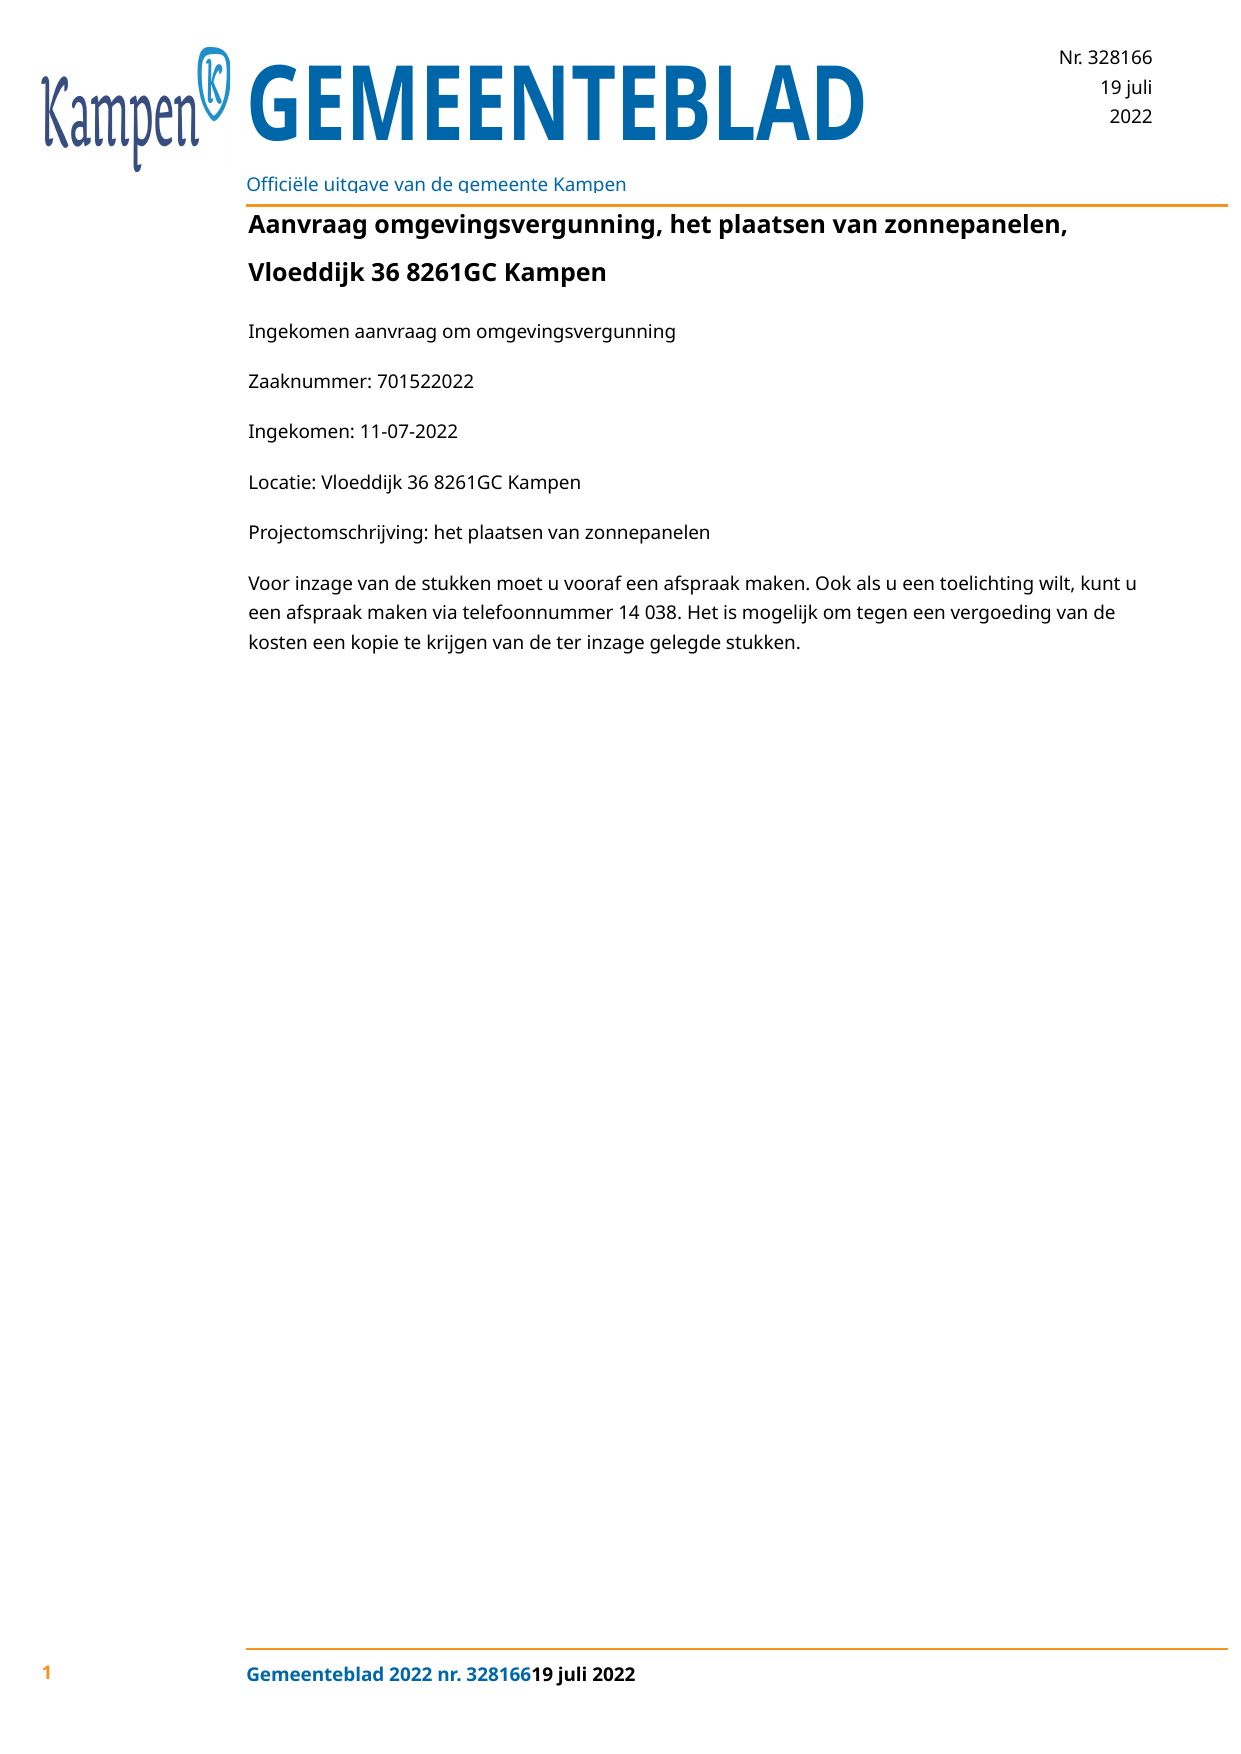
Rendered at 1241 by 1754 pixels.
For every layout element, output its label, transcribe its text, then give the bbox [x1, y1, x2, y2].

text Ingekomen aanvraag om omgevingsvergunning [248, 318, 1152, 344]
text Voor inzage van de stukken moet u vooraf een afspraak maken. Ook als u een toelichting wilt, kunt u een afspraak maken via telefoonnummer 14 038. Het is mogelijk om tegen een vergoeding van de kosten een kopie te krijgen van de ter inzage gelegde stukken. [248, 570, 1152, 655]
text Projectomschrijving: het plaatsen van zonnepanelen [248, 519, 1152, 545]
text Locatie: Vloeddijk 36 8261GC Kampen [248, 469, 1152, 495]
picture [41, 47, 231, 172]
text Zaaknummer: 701522022 [248, 368, 1152, 394]
text Ingekomen: 11-07-2022 [248, 419, 1152, 444]
text Aanvraag omgevingsvergunning, het plaatsen van zonnepanelen, Vloeddijk 36 8261GC Kampen [248, 207, 1152, 288]
